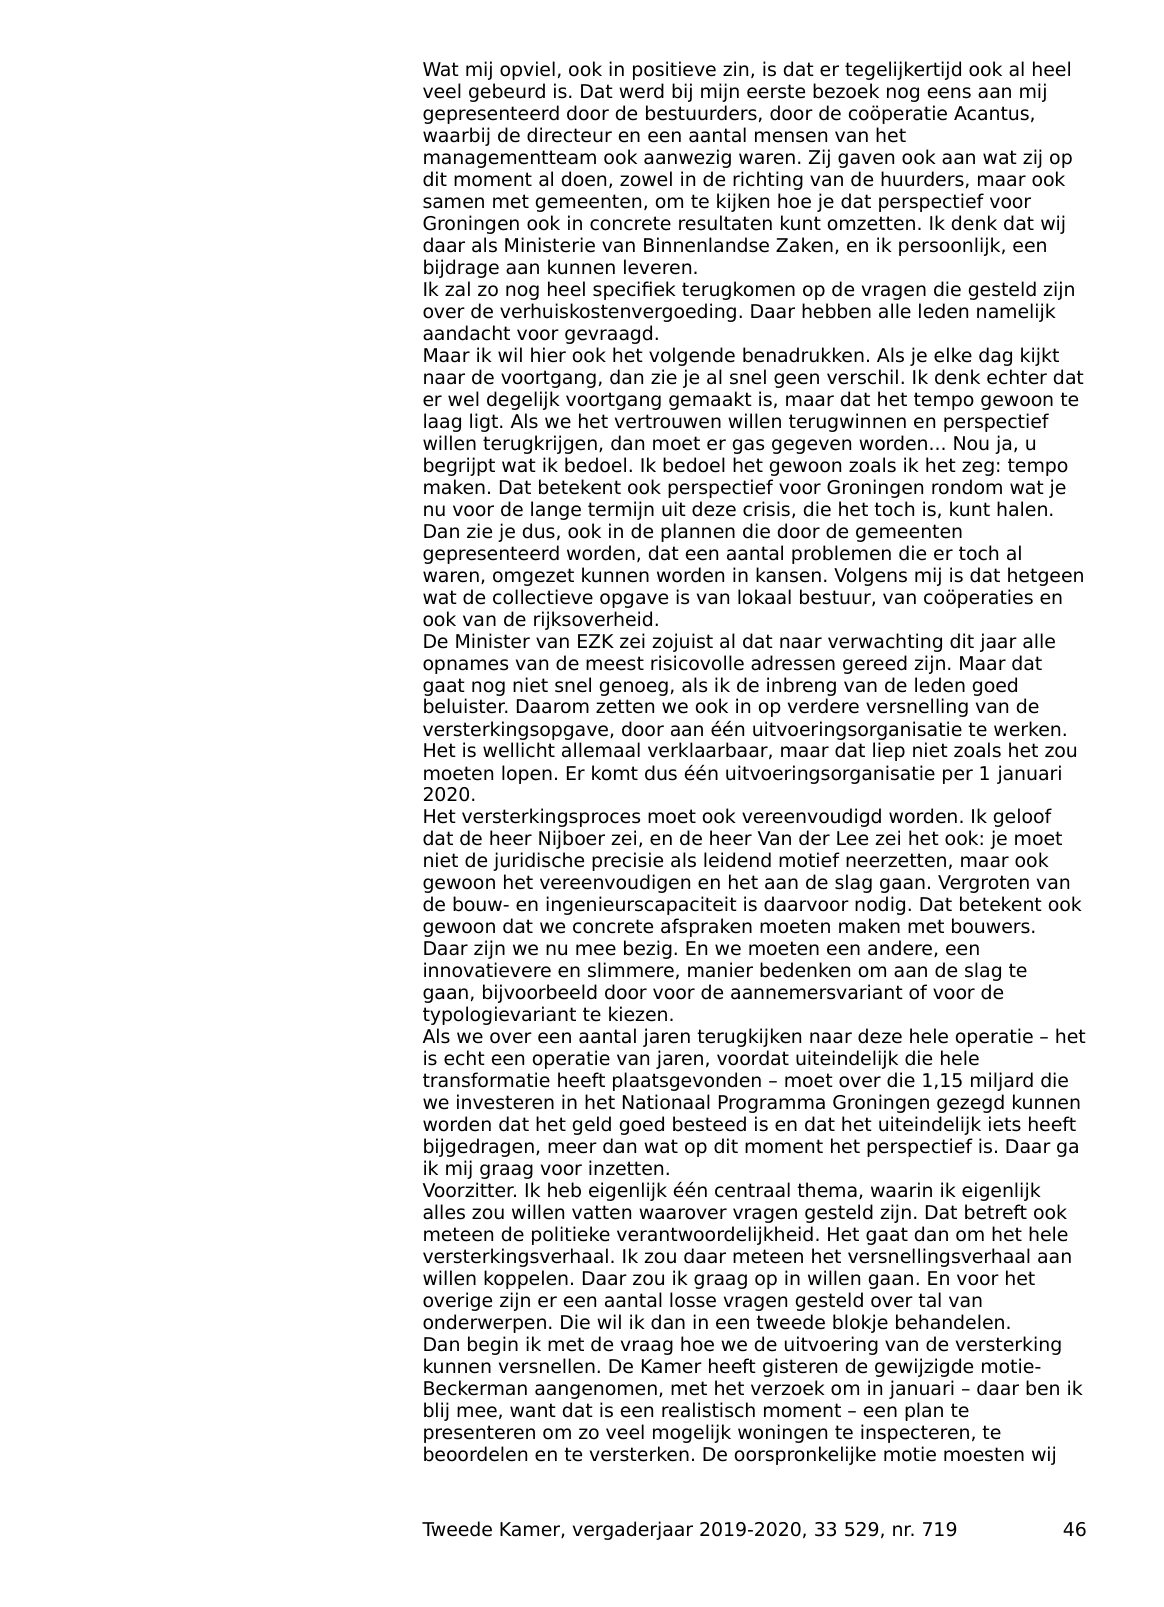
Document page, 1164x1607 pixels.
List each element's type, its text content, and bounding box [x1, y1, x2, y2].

text Maar ik wil hier ook het volgende benadrukken. Als je elke dag kijkt naar de voortgang, dan zie je al snel geen verschil. Ik denk echter dat er wel degelijk voortgang gemaakt is, maar dat het tempo gewoon te laag ligt. Als we het vertrouwen willen terugwinnen en perspectief willen terugkrijgen, dan moet er gas gegeven worden... Nou ja, u begrijpt wat ik bedoel. Ik bedoel het gewoon zoals ik het zeg: tempo maken. Dat betekent ook perspectief voor Groningen rondom wat je nu voor de lange termijn uit deze crisis, die het toch is, kunt halen. Dan zie je dus, ook in de plannen die door de gemeenten gepresenteerd worden, dat een aantal problemen die er toch al waren, omgezet kunnen worden in kansen. Volgens mij is dat hetgeen wat de collectieve opgave is van lokaal bestuur, van coöperaties en ook van de rijksoverheid. [422, 345, 1087, 631]
text Ik zal zo nog heel specifiek terugkomen op de vragen die gesteld zijn over de verhuiskostenvergoeding. Daar hebben alle leden namelijk aandacht voor gevraagd. [422, 279, 1087, 345]
text Dan begin ik met de vraag hoe we de uitvoering van de versterking kunnen versnellen. De Kamer heeft gisteren de gewijzigde motie-Beckerman aangenomen, met het verzoek om in januari – daar ben ik blij mee, want dat is een realistisch moment – een plan te presenteren om zo veel mogelijk woningen te inspecteren, te beoordelen en te versterken. De oorspronkelijke motie moesten wij [422, 1334, 1087, 1466]
text Als we over een aantal jaren terugkijken naar deze hele operatie – het is echt een operatie van jaren, voordat uiteindelijk die hele transformatie heeft plaatsgevonden – moet over die 1,15 miljard die we investeren in het Nationaal Programma Groningen gezegd kunnen worden dat het geld goed besteed is en dat het uiteindelijk iets heeft bijgedragen, meer dan wat op dit moment het perspectief is. Daar ga ik mij graag voor inzetten. [422, 1026, 1087, 1180]
text Wat mij opviel, ook in positieve zin, is dat er tegelijkertijd ook al heel veel gebeurd is. Dat werd bij mijn eerste bezoek nog eens aan mij gepresenteerd door de bestuurders, door de coöperatie Acantus, waarbij de directeur en een aantal mensen van het managementteam ook aanwezig waren. Zij gaven ook aan wat zij op dit moment al doen, zowel in de richting van de huurders, maar ook samen met gemeenten, om te kijken hoe je dat perspectief voor Groningen ook in concrete resultaten kunt omzetten. Ik denk dat wij daar als Ministerie van Binnenlandse Zaken, en ik persoonlijk, een bijdrage aan kunnen leveren. [422, 59, 1087, 279]
text Voorzitter. Ik heb eigenlijk één centraal thema, waarin ik eigenlijk alles zou willen vatten waarover vragen gesteld zijn. Dat betreft ook meteen de politieke verantwoordelijkheid. Het gaat dan om het hele versterkingsverhaal. Ik zou daar meteen het versnellingsverhaal aan willen koppelen. Daar zou ik graag op in willen gaan. En voor het overige zijn er een aantal losse vragen gesteld over tal van onderwerpen. Die wil ik dan in een tweede blokje behandelen. [422, 1180, 1087, 1334]
text De Minister van EZK zei zojuist al dat naar verwachting dit jaar alle opnames van de meest risicovolle adressen gereed zijn. Maar dat gaat nog niet snel genoeg, als ik de inbreng van de leden goed beluister. Daarom zetten we ook in op verdere versnelling van de versterkingsopgave, door aan één uitvoeringsorganisatie te werken. Het is wellicht allemaal verklaarbaar, maar dat liep niet zoals het zou moeten lopen. Er komt dus één uitvoeringsorganisatie per 1 januari 2020. [422, 631, 1087, 806]
text Het versterkingsproces moet ook vereenvoudigd worden. Ik geloof dat de heer Nijboer zei, en de heer Van der Lee zei het ook: je moet niet de juridische precisie als leidend motief neerzetten, maar ook gewoon het vereenvoudigen en het aan de slag gaan. Vergroten van de bouw- en ingenieurscapaciteit is daarvoor nodig. Dat betekent ook gewoon dat we concrete afspraken moeten maken met bouwers. Daar zijn we nu mee bezig. En we moeten een andere, een innovatievere en slimmere, manier bedenken om aan de slag te gaan, bijvoorbeeld door voor de aannemersvariant of voor de typologievariant te kiezen. [422, 806, 1087, 1026]
